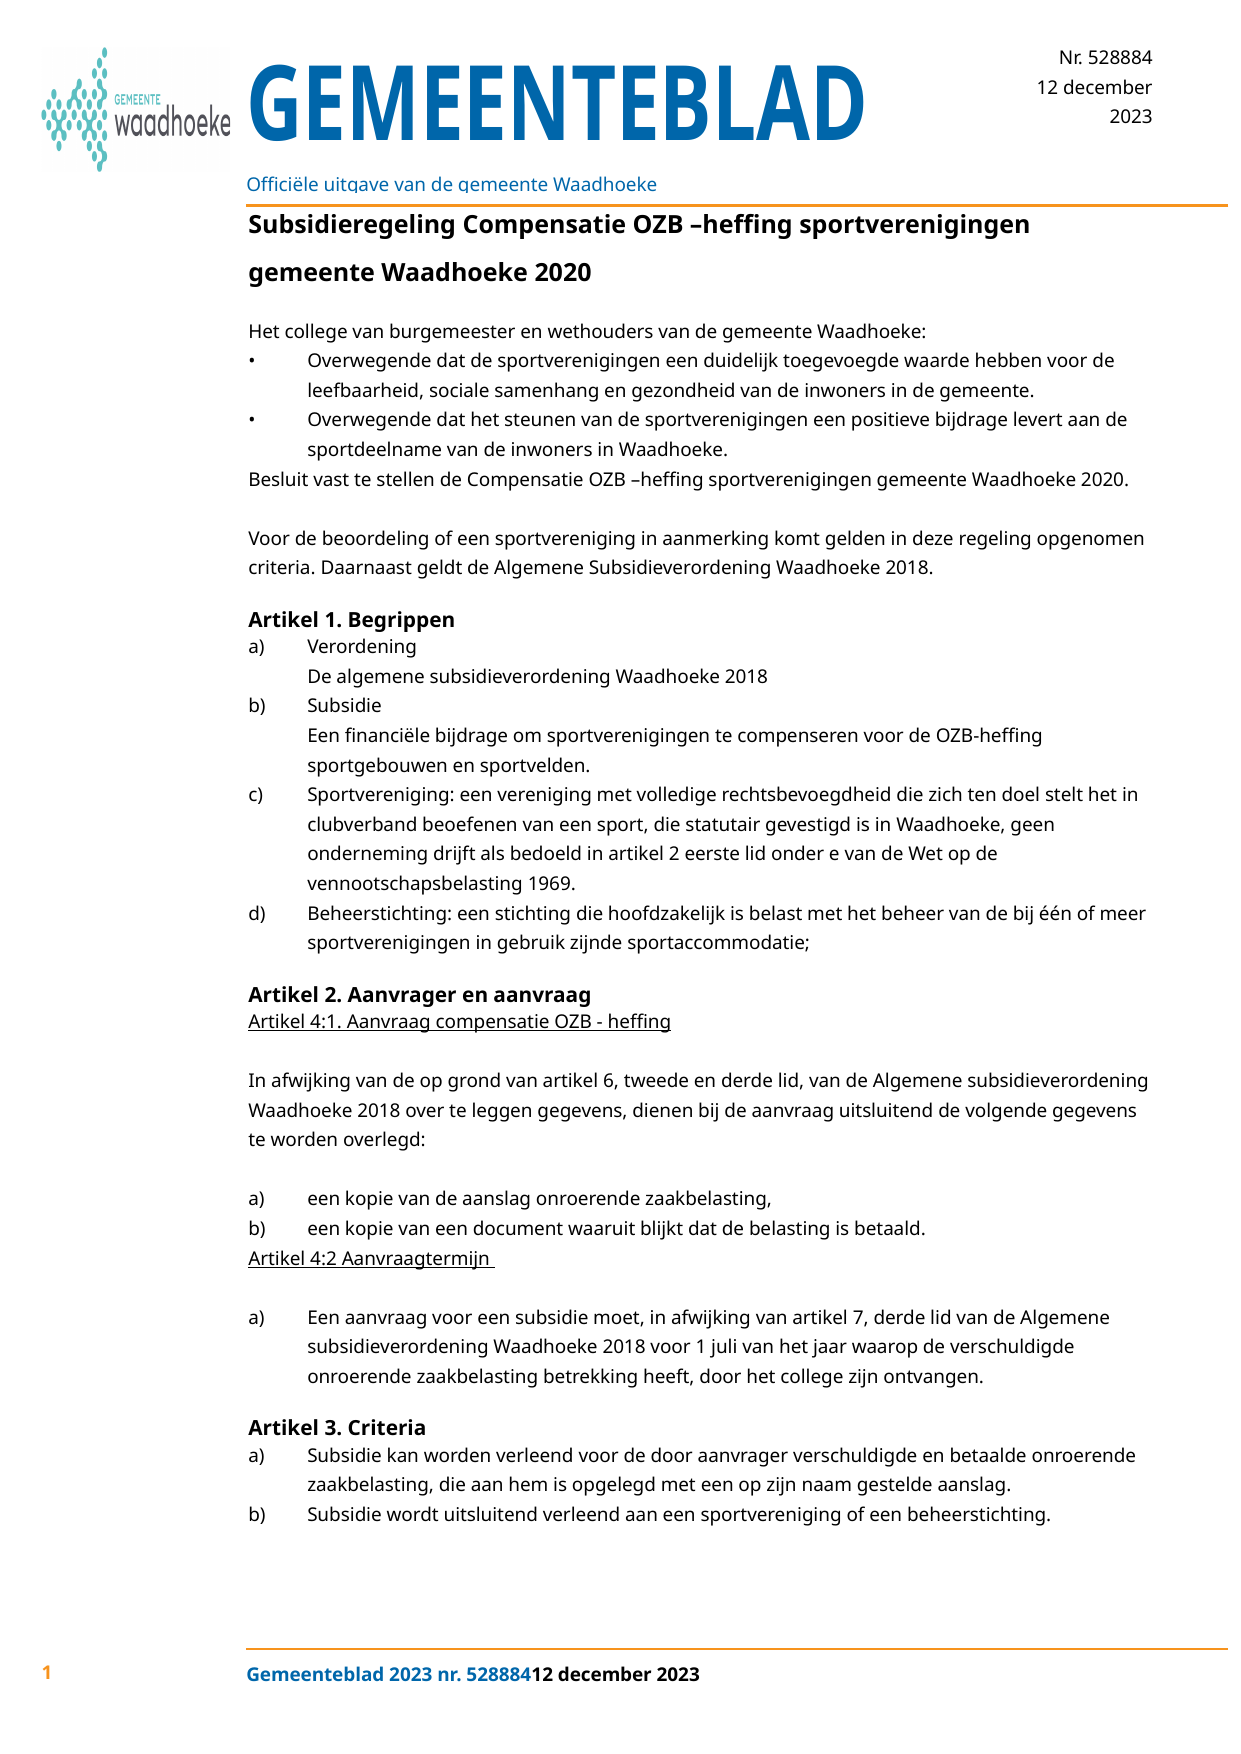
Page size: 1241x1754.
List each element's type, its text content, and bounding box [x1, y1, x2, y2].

text Artikel 1. Begrippen [248, 605, 1152, 633]
text Artikel 2. Aanvrager en aanvraag [248, 980, 1152, 1008]
list een kopie van een document waaruit blijkt dat de belasting is betaald. [248, 1215, 1152, 1241]
text Besluit vast te stellen de Compensatie OZB –heffing sportverenigingen gemeente Waadhoeke 2020. [248, 466, 1152, 492]
list De algemene subsidieverordening Waadhoeke 2018 [248, 663, 1152, 689]
text Artikel 3. Criteria [248, 1413, 1152, 1442]
text Artikel 4:1. Aanvraag compensatie OZB - heffing [248, 1008, 1152, 1034]
list Een aanvraag voor een subsidie moet, in afwijking van artikel 7, derde lid van de Algemene subsidieverordening Waadhoeke 2018 voor 1 juli van het jaar waarop de verschuldigde onroerende zaakbelasting betrekking heeft, door het college zijn ontvangen. [248, 1304, 1152, 1389]
list Beheerstichting: een stichting die hoofdzakelijk is belast met het beheer van de bij één of meer sportverenigingen in gebruik zijnde sportaccommodatie; [248, 900, 1152, 955]
list Overwegende dat het steunen van de sportverenigingen een positieve bijdrage levert aan de sportdeelname van de inwoners in Waadhoeke. [248, 407, 1152, 462]
list Verordening [248, 633, 1152, 659]
list Overwegende dat de sportverenigingen een duidelijk toegevoegde waarde hebben voor de leefbaarheid, sociale samenhang en gezondheid van de inwoners in de gemeente. [248, 347, 1152, 403]
list Een financiële bijdrage om sportverenigingen te compenseren voor de OZB-heffing sportgebouwen en sportvelden. [248, 722, 1152, 777]
text Artikel 4:2 Aanvraagtermijn [248, 1245, 1152, 1271]
text Het college van burgemeester en wethouders van de gemeente Waadhoeke: [248, 318, 1152, 344]
list Subsidie [248, 693, 1152, 718]
list Subsidie wordt uitsluitend verleend aan een sportvereniging of een beheerstichting. [248, 1501, 1152, 1527]
list Subsidie kan worden verleend voor de door aanvrager verschuldigde en betaalde onroerende zaakbelasting, die aan hem is opgelegd met een op zijn naam gestelde aanslag. [248, 1442, 1152, 1497]
text Subsidieregeling Compensatie OZB –heffing sportverenigingen gemeente Waadhoeke 2020 [248, 207, 1152, 288]
text In afwijking van de op grond van artikel 6, tweede en derde lid, van de Algemene subsidieverordening Waadhoeke 2018 over te leggen gegevens, dienen bij de aanvraag uitsluitend de volgende gegevens te worden overlegd: [248, 1067, 1152, 1152]
list Sportvereniging: een vereniging met volledige rechtsbevoegdheid die zich ten doel stelt het in clubverband beoefenen van een sport, die statutair gevestigd is in Waadhoeke, geen onderneming drijft als bedoeld in artikel 2 eerste lid onder e van de Wet op de vennootschapsbelasting 1969. [248, 781, 1152, 896]
picture [41, 47, 231, 172]
list een kopie van de aanslag onroerende zaakbelasting, [248, 1186, 1152, 1211]
text Voor de beoordeling of een sportvereniging in aanmerking komt gelden in deze regeling opgenomen criteria. Daarnaast geldt de Algemene Subsidieverordening Waadhoeke 2018. [248, 525, 1152, 580]
